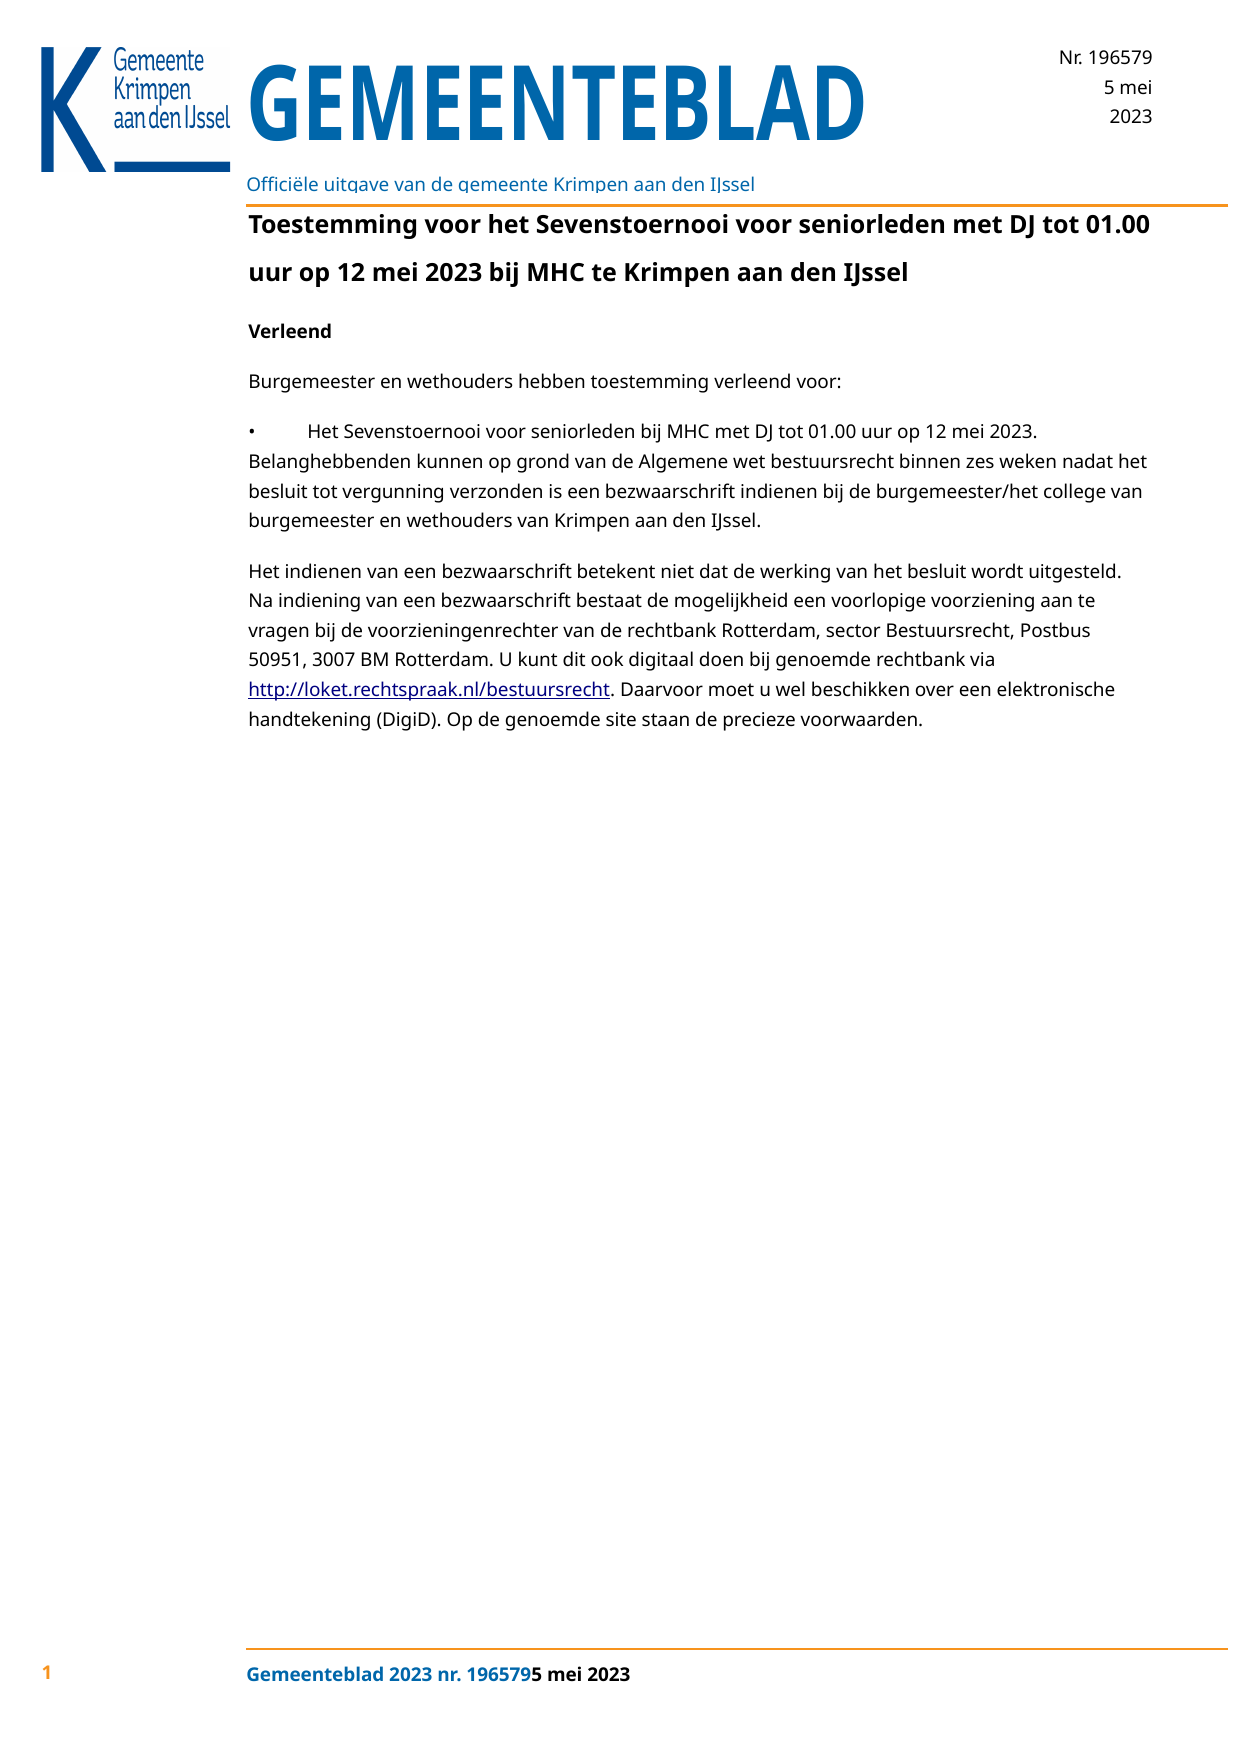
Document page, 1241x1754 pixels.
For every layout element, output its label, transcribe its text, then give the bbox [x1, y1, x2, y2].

text Toestemming voor het Sevenstoernooi voor seniorleden met DJ tot 01.00 uur op 12 mei 2023 bij MHC te Krimpen aan den IJssel [248, 207, 1152, 288]
text Burgemeester en wethouders hebben toestemming verleend voor: [248, 368, 1152, 394]
list Het Sevenstoernooi voor seniorleden bij MHC met DJ tot 01.00 uur op 12 mei 2023. [248, 419, 1152, 444]
text Het indienen van een bezwaarschrift betekent niet dat de werking van het besluit wordt uitgesteld. Na indiening van een bezwaarschrift bestaat de mogelijkheid een voorlopige voorziening aan te vragen bij de voorzieningenrechter van de rechtbank Rotterdam, sector Bestuursrecht, Postbus 50951, 3007 BM Rotterdam. U kunt dit ook digitaal doen bij genoemde rechtbank via http://loket.rechtspraak.nl/bestuursrecht. Daarvoor moet u wel beschikken over een elektronische handtekening (DigiD). Op de genoemde site staan de precieze voorwaarden. [248, 558, 1152, 732]
text Verleend [248, 318, 1152, 344]
picture [41, 47, 231, 172]
text Belanghebbenden kunnen op grond van de Algemene wet bestuursrecht binnen zes weken nadat het besluit tot vergunning verzonden is een bezwaarschrift indienen bij de burgemeester/het college van burgemeester en wethouders van Krimpen aan den IJssel. [248, 448, 1152, 533]
